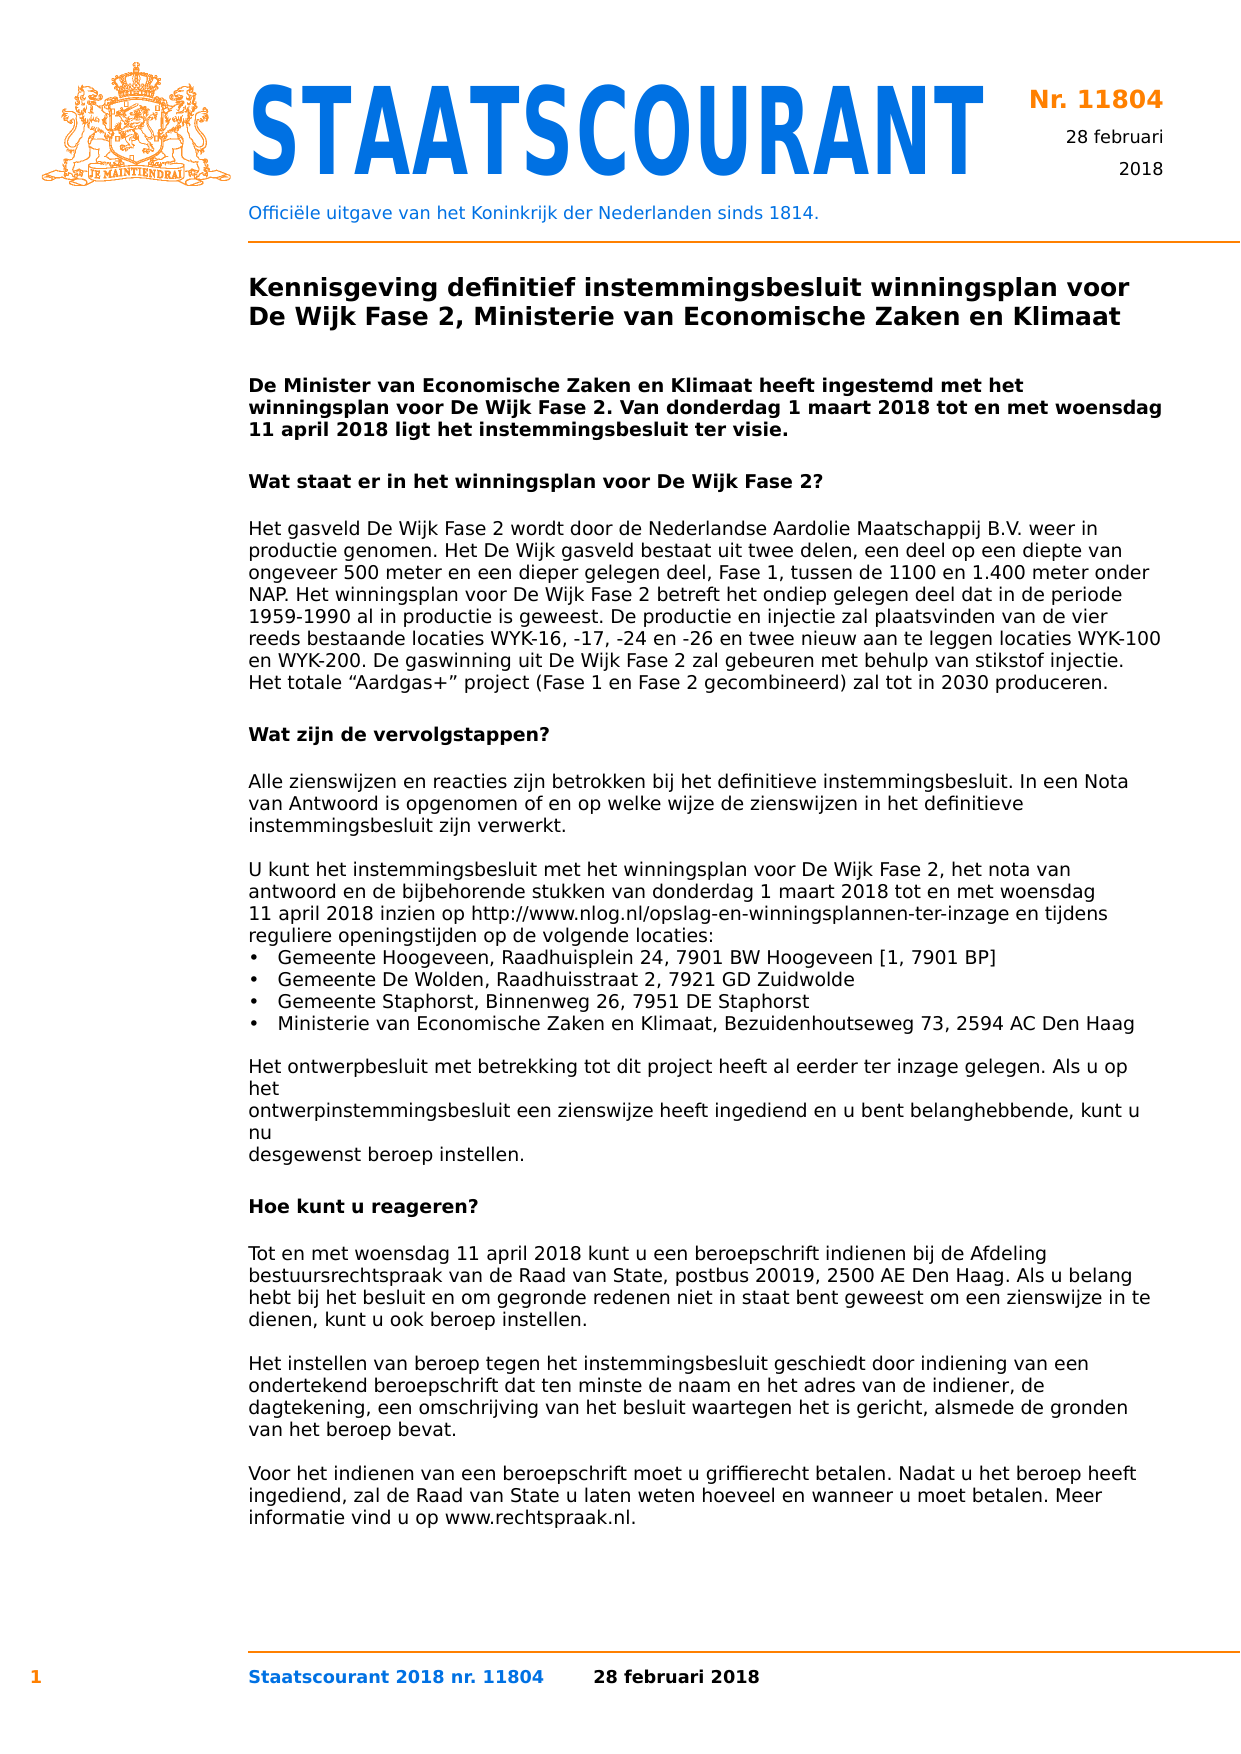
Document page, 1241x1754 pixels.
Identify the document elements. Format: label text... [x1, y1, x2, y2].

text • Ministerie van Economische Zaken en Klimaat, Bezuidenhoutseweg 73, 2594 AC Den Haag [248, 1012, 1163, 1034]
subtitle Wat staat er in het winningsplan voor De Wijk Fase 2? [248, 471, 1163, 493]
subtitle Hoe kunt u reageren? [248, 1196, 1163, 1218]
text Alle zienswijzen en reacties zijn betrokken bij het definitieve instemmingsbesluit. In een Nota van Antwoord is opgenomen of en op welke wijze de zienswijzen in het definitieve instemmingsbesluit zijn verwerkt. [248, 771, 1163, 837]
text Voor het indienen van een beroepschrift moet u griffierecht betalen. Nadat u het beroep heeft ingediend, zal de Raad van State u laten weten hoeveel en wanneer u moet betalen. Meer informatie vind u op www.rechtspraak.nl. [248, 1463, 1163, 1529]
text Het gasveld De Wijk Fase 2 wordt door de Nederlandse Aardolie Maatschappij B.V. weer in productie genomen. Het De Wijk gasveld bestaat uit twee delen, een deel op een diepte van ongeveer 500 meter en een dieper gelegen deel, Fase 1, tussen de 1100 en 1.400 meter onder NAP. Het winningsplan voor De Wijk Fase 2 betreft het ondiep gelegen deel dat in de periode 1959-1990 al in productie is geweest. De productie en injectie zal plaatsvinden van de vier reeds bestaande locaties WYK-16, -17, -24 en -26 en twee nieuw aan te leggen locaties WYK-100 en WYK-200. De gaswinning uit De Wijk Fase 2 zal gebeuren met behulp van stikstof injectie. Het totale “Aardgas+” project (Fase 1 en Fase 2 gecombineerd) zal tot in 2030 produceren. [248, 518, 1163, 694]
table_cell 28 februari [998, 121, 1240, 153]
table_header Nr. 11804 [998, 62, 1240, 121]
table_cell 2018 [998, 153, 1240, 203]
text U kunt het instemmingsbesluit met het winningsplan voor De Wijk Fase 2, het nota van antwoord en de bijbehorende stukken van donderdag 1 maart 2018 tot en met woensdag 11 april 2018 inzien op http://www.nlog.nl/opslag-en-winningsplannen-ter-inzage en tijdens reguliere openingstijden op de volgende locaties: [248, 859, 1163, 947]
text desgewenst beroep instellen. [248, 1144, 1163, 1166]
text • Gemeente De Wolden, Raadhuisstraat 2, 7921 GD Zuidwolde [248, 968, 1163, 991]
text Het instellen van beroep tegen het instemmingsbesluit geschiedt door indiening van een ondertekend beroepschrift dat ten minste de naam en het adres van de indiener, de dagtekening, een omschrijving van het besluit waartegen het is gericht, alsmede de gronden van het beroep bevat. [248, 1353, 1163, 1441]
table_header STAATSCOURANT [248, 62, 998, 203]
table_cell Officiële uitgave van het Koninkrijk der Nederlanden sinds 1814. [248, 203, 1240, 241]
text Tot en met woensdag 11 april 2018 kunt u een beroepschrift indienen bij de Afdeling bestuursrechtspraak van de Raad van State, postbus 20019, 2500 AE Den Haag. Als u belang hebt bij het besluit en om gegronde redenen niet in staat bent geweest om een zienswijze in te dienen, kunt u ook beroep instellen. [248, 1243, 1163, 1331]
text • Gemeente Hoogeveen, Raadhuisplein 24, 7901 BW Hoogeveen [1, 7901 BP] [248, 947, 1163, 968]
subtitle Wat zijn de vervolgstappen? [248, 724, 1163, 746]
text Het ontwerpbesluit met betrekking tot dit project heeft al eerder ter inzage gelegen. Als u op het [248, 1056, 1163, 1100]
text De Minister van Economische Zaken en Klimaat heeft ingestemd met het winningsplan voor De Wijk Fase 2. Van donderdag 1 maart 2018 tot en met woensdag 11 april 2018 ligt het instemmingsbesluit ter visie. [248, 375, 1163, 441]
subtitle Kennisgeving definitief instemmingsbesluit winningsplan voor De Wijk Fase 2, Ministerie van Economische Zaken en Klimaat [248, 273, 1163, 331]
text ontwerpinstemmingsbesluit een zienswijze heeft ingediend en u bent belanghebbende, kunt u nu [248, 1100, 1163, 1144]
text • Gemeente Staphorst, Binnenweg 26, 7951 DE Staphorst [248, 991, 1163, 1012]
picture [41, 62, 231, 186]
table_header [25, 62, 248, 241]
